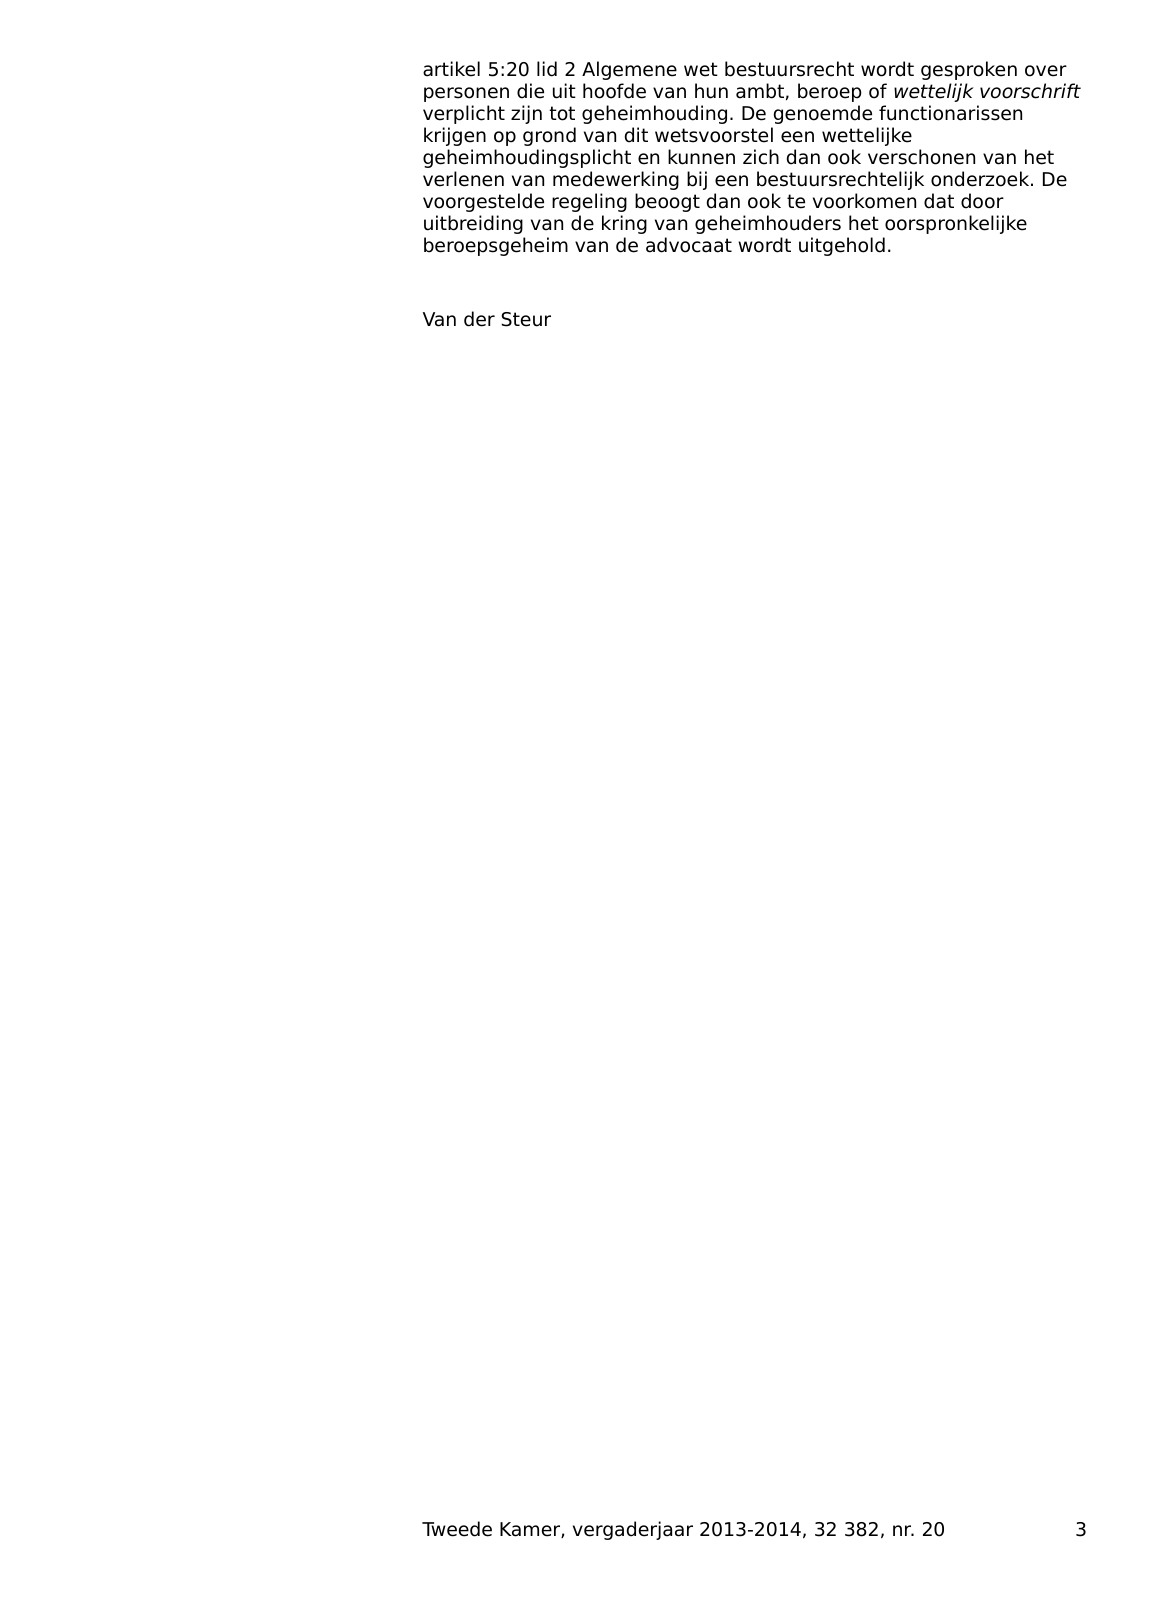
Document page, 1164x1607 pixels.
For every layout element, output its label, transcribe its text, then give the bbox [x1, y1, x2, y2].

text Van der Steur [422, 287, 1087, 331]
text artikel 5:20 lid 2 Algemene wet bestuursrecht wordt gesproken over personen die uit hoofde van hun ambt, beroep of wettelijk voorschrift verplicht zijn tot geheimhouding. De genoemde functionarissen krijgen op grond van dit wetsvoorstel een wettelijke geheimhoudingsplicht en kunnen zich dan ook verschonen van het verlenen van medewerking bij een bestuursrechtelijk onderzoek. De voorgestelde regeling beoogt dan ook te voorkomen dat door uitbreiding van de kring van geheimhouders het oorspronkelijke beroepsgeheim van de advocaat wordt uitgehold. [422, 59, 1087, 257]
